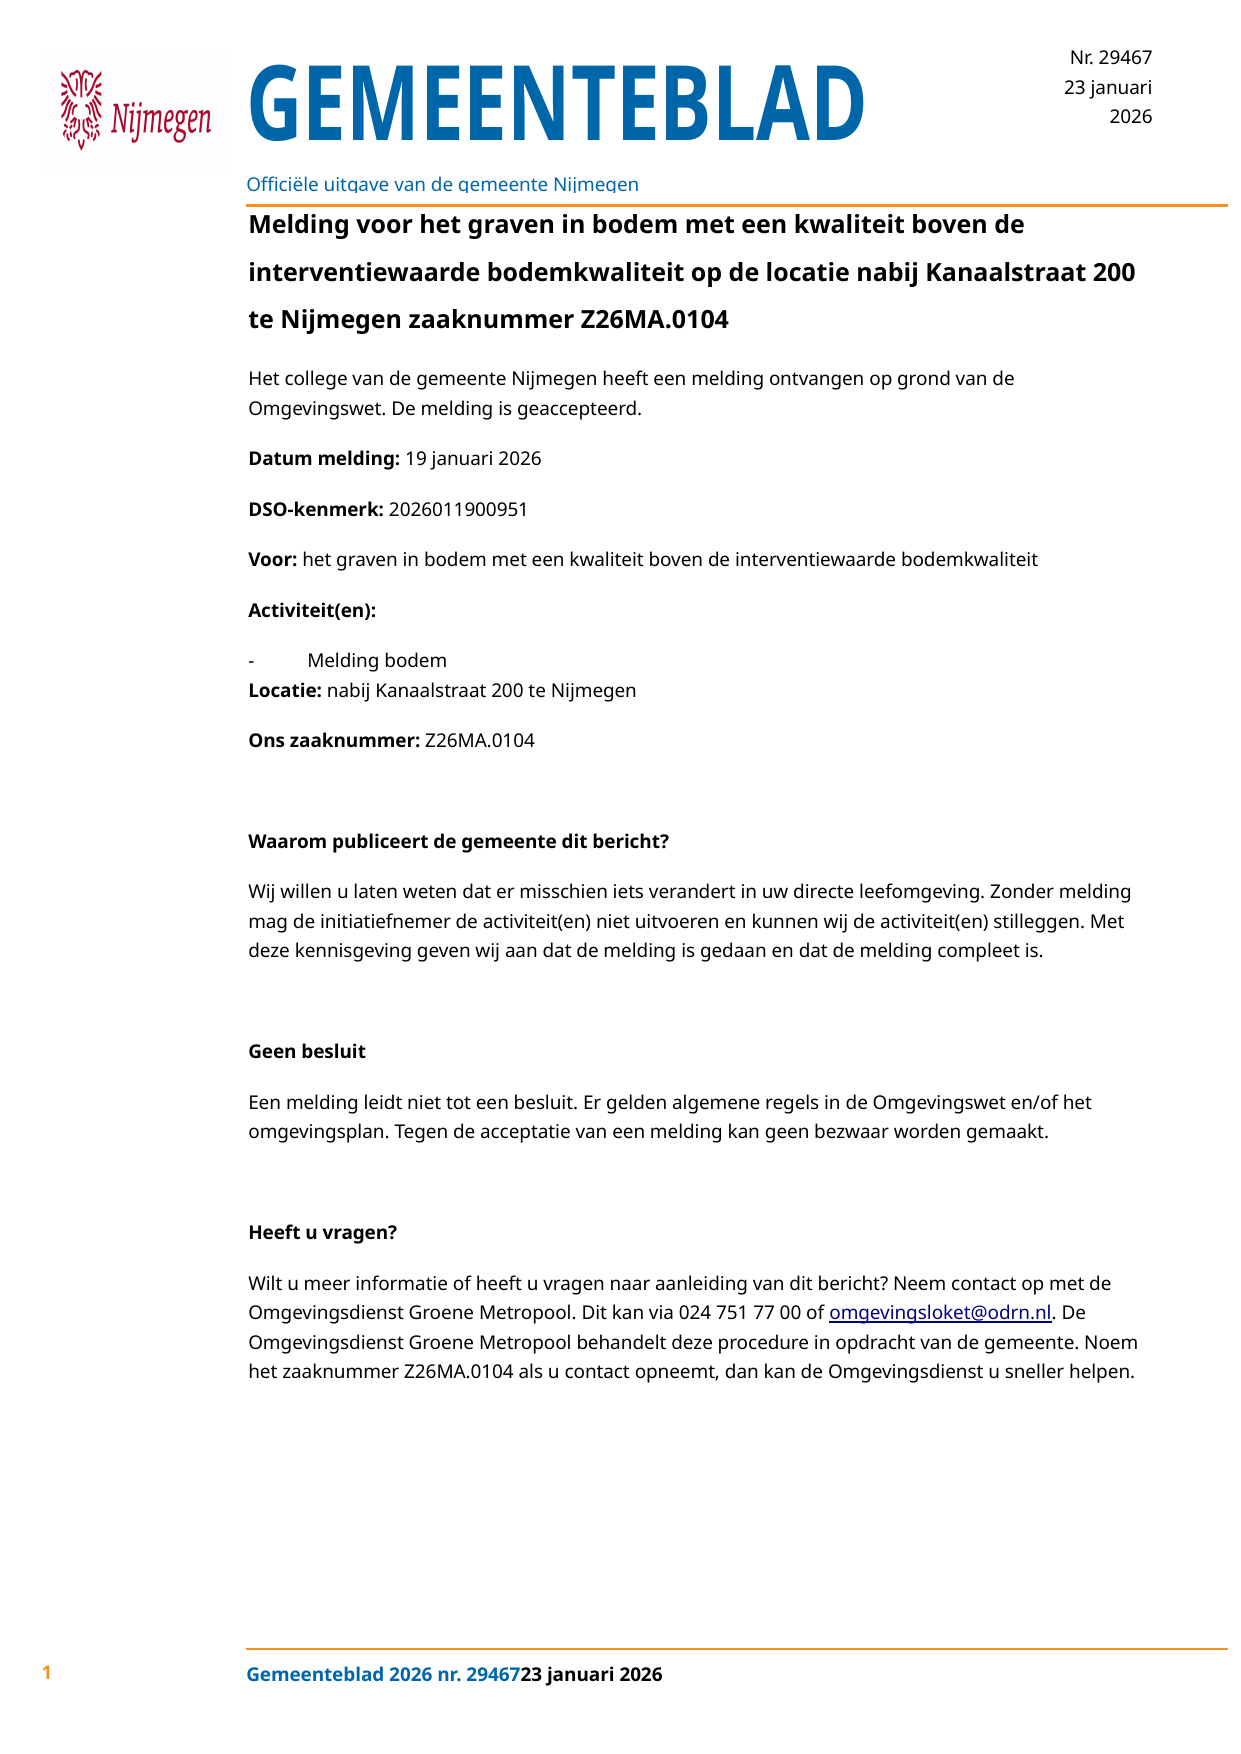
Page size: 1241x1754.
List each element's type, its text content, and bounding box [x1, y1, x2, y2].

text Waarom publiceert de gemeente dit bericht? [248, 828, 1152, 854]
list Melding bodem [248, 647, 1152, 673]
text Locatie: nabij Kanaalstraat 200 te Nijmegen [248, 677, 1152, 702]
text Voor: het graven in bodem met een kwaliteit boven de interventiewaarde bodemkwaliteit [248, 546, 1152, 572]
text DSO-kenmerk: 2026011900951 [248, 496, 1152, 522]
text Geen besluit [248, 1038, 1152, 1064]
text Heeft u vragen? [248, 1219, 1152, 1245]
text Wij willen u laten weten dat er misschien iets verandert in uw directe leefomgeving. Zonder melding mag de initiatiefnemer de activiteit(en) niet uitvoeren en kunnen wij de activiteit(en) stilleggen. Met deze kennisgeving geven wij aan dat de melding is gedaan en dat de melding compleet is. [248, 878, 1152, 963]
text Een melding leidt niet tot een besluit. Er gelden algemene regels in de Omgevingswet en/of het omgevingsplan. Tegen de acceptatie van een melding kan geen bezwaar worden gemaakt. [248, 1089, 1152, 1144]
text Het college van de gemeente Nijmegen heeft een melding ontvangen op grond van de Omgevingswet. De melding is geaccepteerd. [248, 366, 1152, 421]
text Datum melding: 19 januari 2026 [248, 446, 1152, 471]
text Melding voor het graven in bodem met een kwaliteit boven de interventiewaarde bodemkwaliteit op de locatie nabij Kanaalstraat 200 te Nijmegen zaaknummer Z26MA.0104 [248, 207, 1152, 336]
text Wilt u meer informatie of heeft u vragen naar aanleiding van dit bericht? Neem contact op met de Omgevingsdienst Groene Metropool. Dit kan via 024 751 77 00 of omgevingsloket@odrn.nl. De Omgevingsdienst Groene Metropool behandelt deze procedure in opdracht van de gemeente. Noem het zaaknummer Z26MA.0104 als u contact opneemt, dan kan de Omgevingsdienst u sneller helpen. [248, 1270, 1152, 1384]
text Ons zaaknummer: Z26MA.0104 [248, 727, 1152, 753]
picture [41, 47, 231, 172]
text Activiteit(en): [248, 597, 1152, 622]
